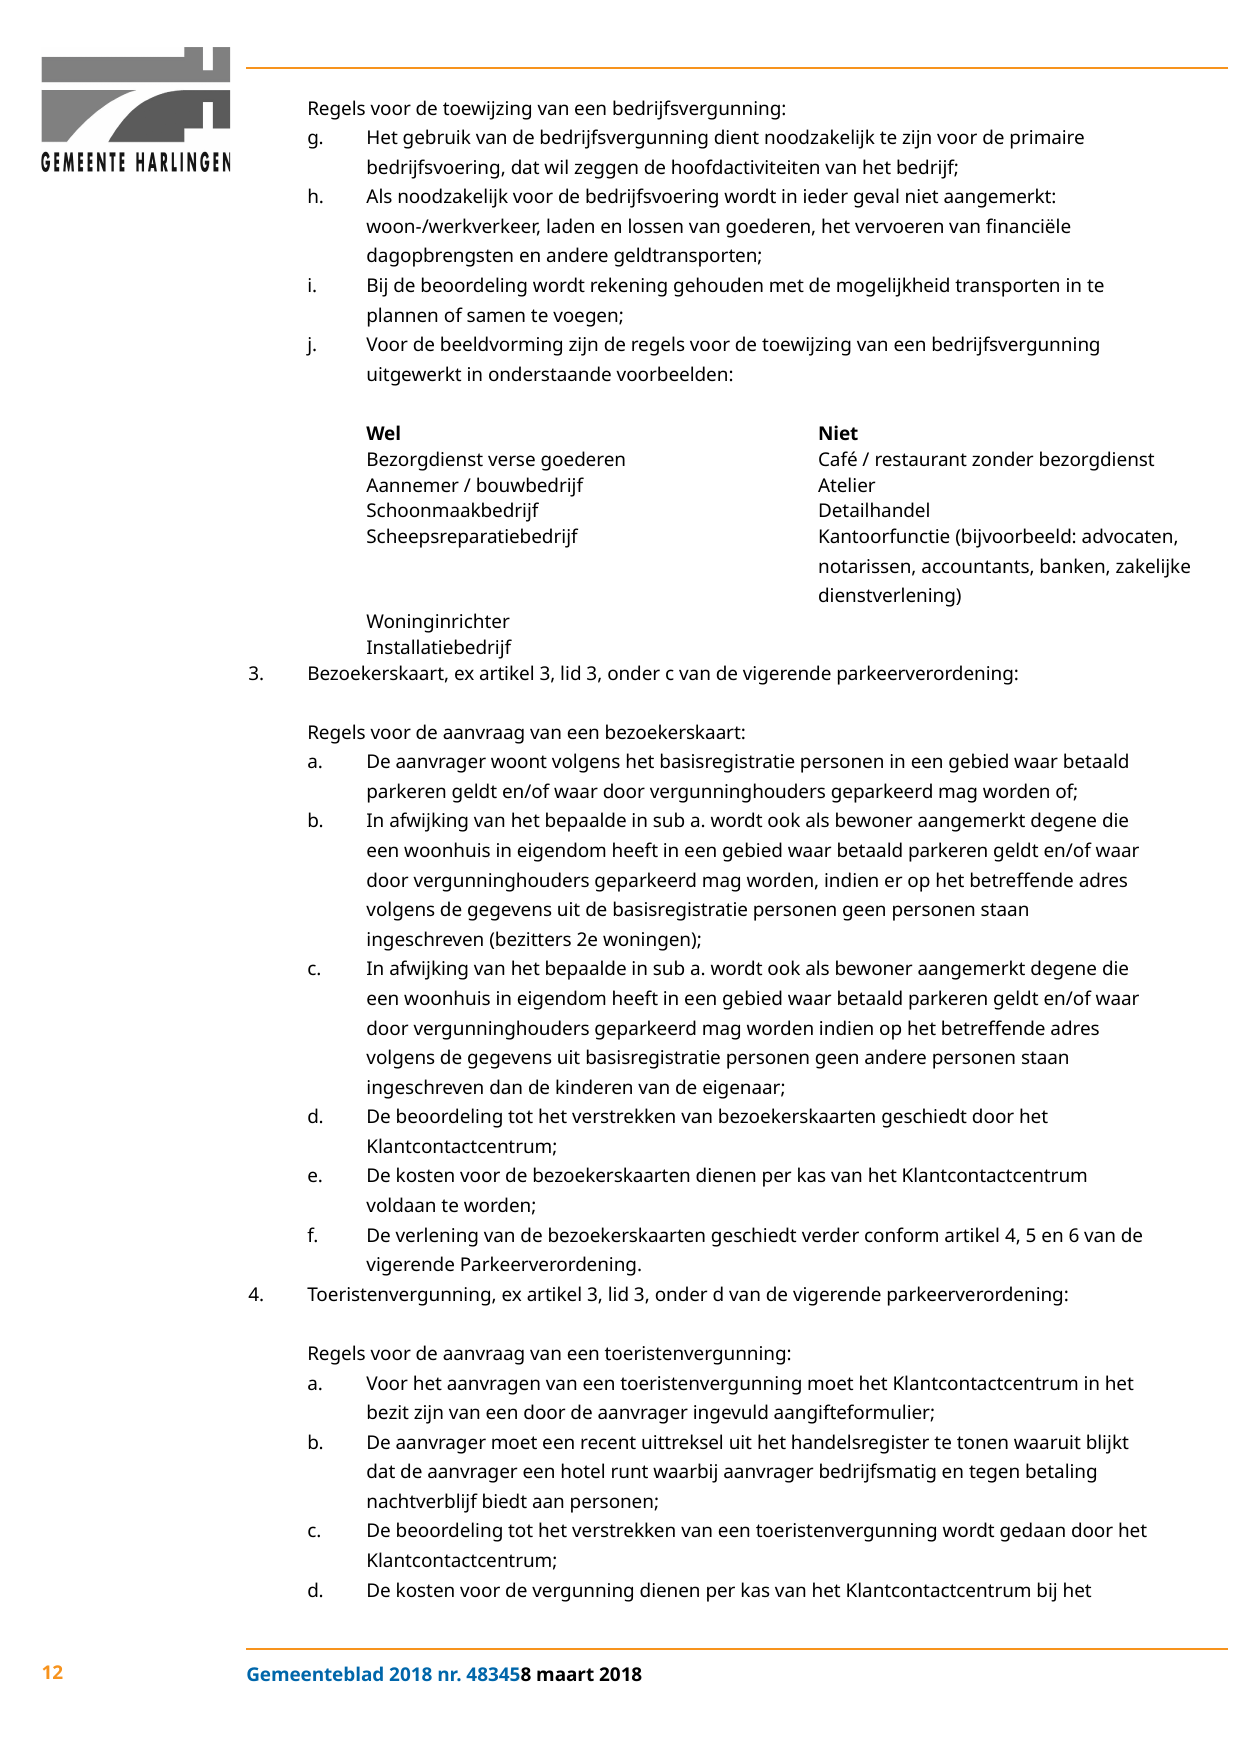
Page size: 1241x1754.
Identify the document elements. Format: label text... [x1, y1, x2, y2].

table_cell Atelier [818, 472, 1240, 497]
table_cell Installatiebedrijf [366, 634, 818, 659]
list De verlening van de bezoekerskaarten geschiedt verder conform artikel 4, 5 en 6 van de vigerende Parkeerverordening. [307, 1222, 1152, 1277]
list In afwijking van het bepaalde in sub a. wordt ook als bewoner aangemerkt degene die een woonhuis in eigendom heeft in een gebied waar betaald parkeren geldt en/of waar door vergunninghouders geparkeerd mag worden indien op het betreffende adres volgens de gegevens uit basisregistratie personen geen andere personen staan ingeschreven dan de kinderen van de eigenaar; [307, 956, 1152, 1099]
list In afwijking van het bepaalde in sub a. wordt ook als bewoner aangemerkt degene die een woonhuis in eigendom heeft in een gebied waar betaald parkeren geldt en/of waar door vergunninghouders geparkeerd mag worden, indien er op het betreffende adres volgens de gegevens uit de basisregistratie personen geen personen staan ingeschreven (bezitters 2e woningen); [307, 808, 1152, 952]
list De beoordeling tot het verstrekken van een toeristenvergunning wordt gedaan door het Klantcontactcentrum; [307, 1518, 1152, 1573]
list Regels voor de toewijzing van een bedrijfsvergunning: [248, 95, 1152, 121]
table_cell Woninginrichter [366, 608, 818, 634]
list Het gebruik van de bedrijfsvergunning dient noodzakelijk te zijn voor de primaire bedrijfsvoering, dat wil zeggen de hoofdactiviteiten van het bedrijf; [307, 124, 1152, 180]
list Toeristenvergunning, ex artikel 3, lid 3, onder d van de vigerende parkeerverordening: [248, 1281, 1152, 1307]
table_cell Aannemer / bouwbedrijf [366, 472, 818, 497]
list Voor de beeldvorming zijn de regels voor de toewijzing van een bedrijfsvergunning uitgewerkt in onderstaande voorbeelden: [307, 331, 1152, 387]
table_cell Bezorgdienst verse goederen [366, 446, 818, 472]
list Voor het aanvragen van een toeristenvergunning moet het Klantcontactcentrum in het bezit zijn van een door de aanvrager ingevuld aangifteformulier; [307, 1370, 1152, 1425]
table_cell Scheepsreparatiebedrijf [366, 523, 818, 608]
table_cell [818, 634, 1240, 659]
picture [41, 47, 231, 172]
list Regels voor de aanvraag van een bezoekerskaart: [248, 719, 1152, 744]
table_cell Kantoorfunctie (bijvoorbeeld: advocaten, notarissen, accountants, banken, zakelijke dienstverlening) [818, 523, 1240, 608]
list De aanvrager moet een recent uittreksel uit het handelsregister te tonen waaruit blijkt dat de aanvrager een hotel runt waarbij aanvrager bedrijfsmatig en tegen betaling nachtverblijf biedt aan personen; [307, 1429, 1152, 1514]
table_header Wel [366, 420, 818, 446]
list Regels voor de aanvraag van een toeristenvergunning: [248, 1340, 1152, 1366]
table_cell Café / restaurant zonder bezorgdienst [818, 446, 1240, 472]
table_cell Detailhandel [818, 498, 1240, 523]
list De kosten voor de vergunning dienen per kas van het Klantcontactcentrum bij het [307, 1577, 1152, 1602]
list Bij de beoordeling wordt rekening gehouden met de mogelijkheid transporten in te plannen of samen te voegen; [307, 272, 1152, 328]
list De beoordeling tot het verstrekken van bezoekerskaarten geschiedt door het Klantcontactcentrum; [307, 1103, 1152, 1159]
table_cell Schoonmaakbedrijf [366, 498, 818, 523]
list De kosten voor de bezoekerskaarten dienen per kas van het Klantcontactcentrum voldaan te worden; [307, 1163, 1152, 1218]
list Als noodzakelijk voor de bedrijfsvoering wordt in ieder geval niet aangemerkt: woon-/werkverkeer, laden en lossen van goederen, het vervoeren van financiële dagopbrengsten en andere geldtransporten; [307, 183, 1152, 268]
list Bezoekerskaart, ex artikel 3, lid 3, onder c van de vigerende parkeerverordening: [248, 660, 1152, 685]
table_cell [818, 608, 1240, 634]
table_header Niet [818, 420, 1240, 446]
list De aanvrager woont volgens het basisregistratie personen in een gebied waar betaald parkeren geldt en/of waar door vergunninghouders geparkeerd mag worden of; [307, 748, 1152, 804]
